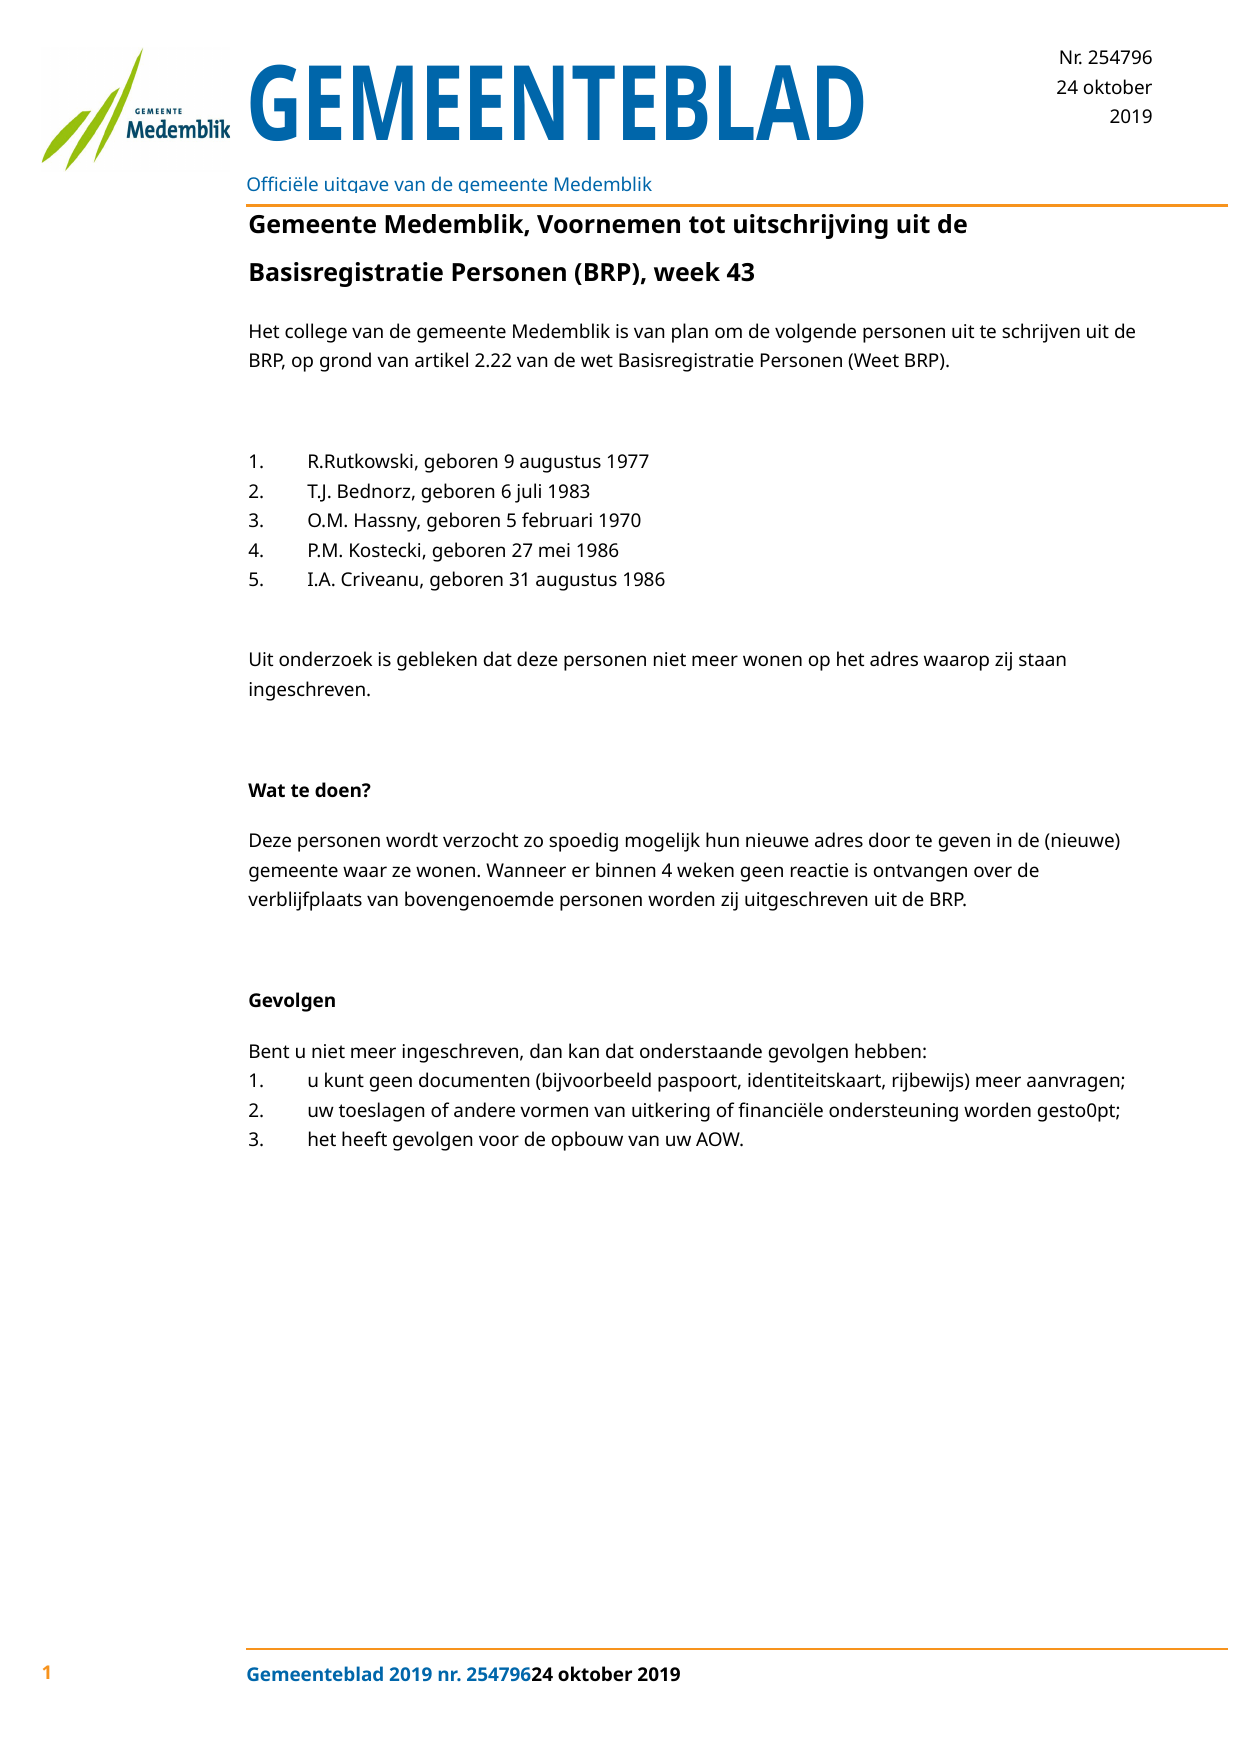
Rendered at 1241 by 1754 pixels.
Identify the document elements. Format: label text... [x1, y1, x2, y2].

text Het college van de gemeente Medemblik is van plan om de volgende personen uit te schrijven uit de BRP, op grond van artikel 2.22 van de wet Basisregistratie Personen (Weet BRP). [248, 318, 1152, 373]
text Uit onderzoek is gebleken dat deze personen niet meer wonen op het adres waarop zij staan ingeschreven. [248, 647, 1152, 702]
text Gevolgen [248, 987, 1152, 1013]
list R.Rutkowski, geboren 9 augustus 1977 [248, 448, 1152, 474]
picture [41, 47, 231, 172]
list uw toeslagen of andere vormen van uitkering of financiële ondersteuning worden gesto0pt; [248, 1097, 1152, 1123]
text Gemeente Medemblik, Voornemen tot uitschrijving uit de Basisregistratie Personen (BRP), week 43 [248, 207, 1152, 288]
text Deze personen wordt verzocht zo spoedig mogelijk hun nieuwe adres door te geven in de (nieuwe) gemeente waar ze wonen. Wanneer er binnen 4 weken geen reactie is ontvangen over de verblijfplaats van bovengenoemde personen worden zij uitgeschreven uit de BRP. [248, 827, 1152, 912]
text Wat te doen? [248, 777, 1152, 803]
list T.J. Bednorz, geboren 6 juli 1983 [248, 478, 1152, 504]
list u kunt geen documenten (bijvoorbeeld paspoort, identiteitskaart, rijbewijs) meer aanvragen; [248, 1067, 1152, 1093]
text Bent u niet meer ingeschreven, dan kan dat onderstaande gevolgen hebben: [248, 1038, 1152, 1064]
list P.M. Kostecki, geboren 27 mei 1986 [248, 537, 1152, 563]
list het heeft gevolgen voor de opbouw van uw AOW. [248, 1127, 1152, 1152]
list I.A. Criveanu, geboren 31 augustus 1986 [248, 567, 1152, 592]
list O.M. Hassny, geboren 5 februari 1970 [248, 507, 1152, 533]
